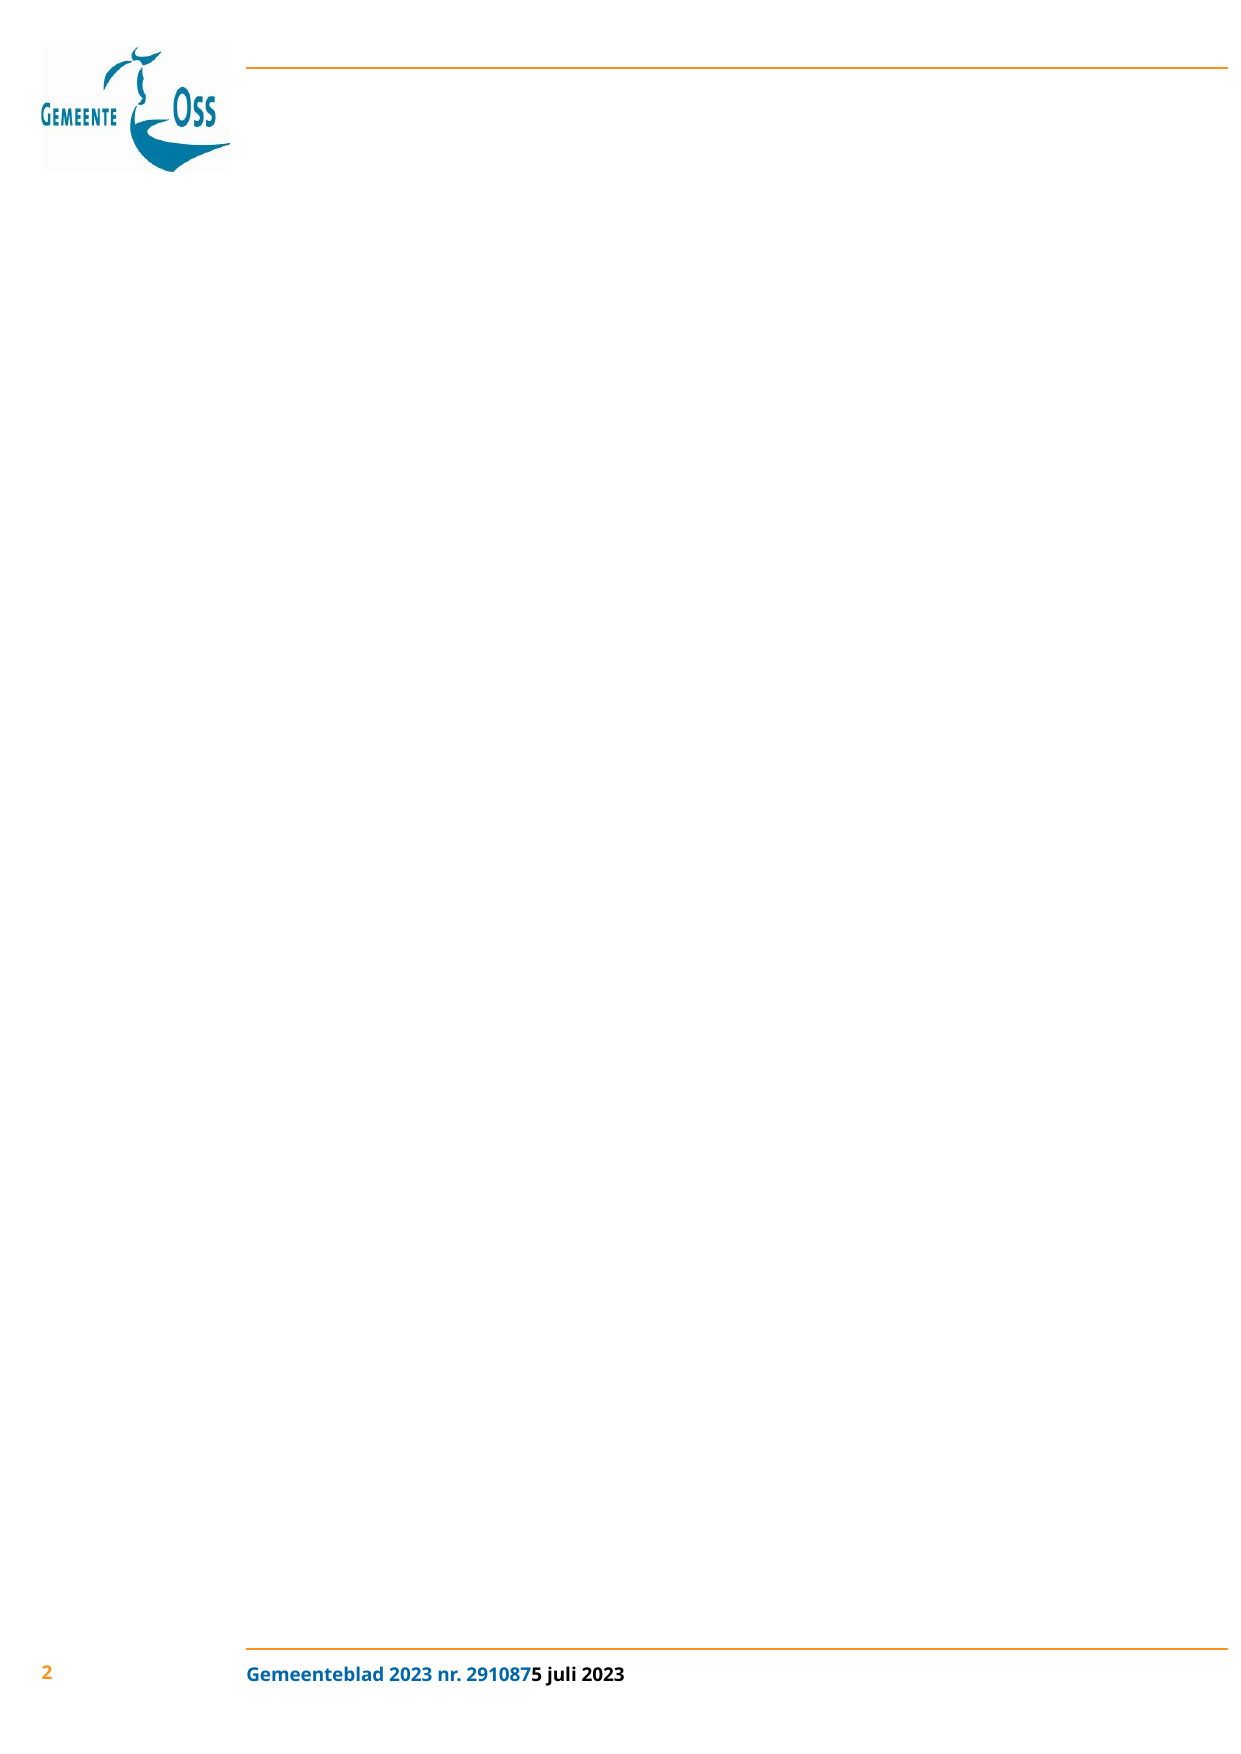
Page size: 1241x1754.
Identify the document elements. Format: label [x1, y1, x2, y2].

picture [41, 47, 231, 172]
